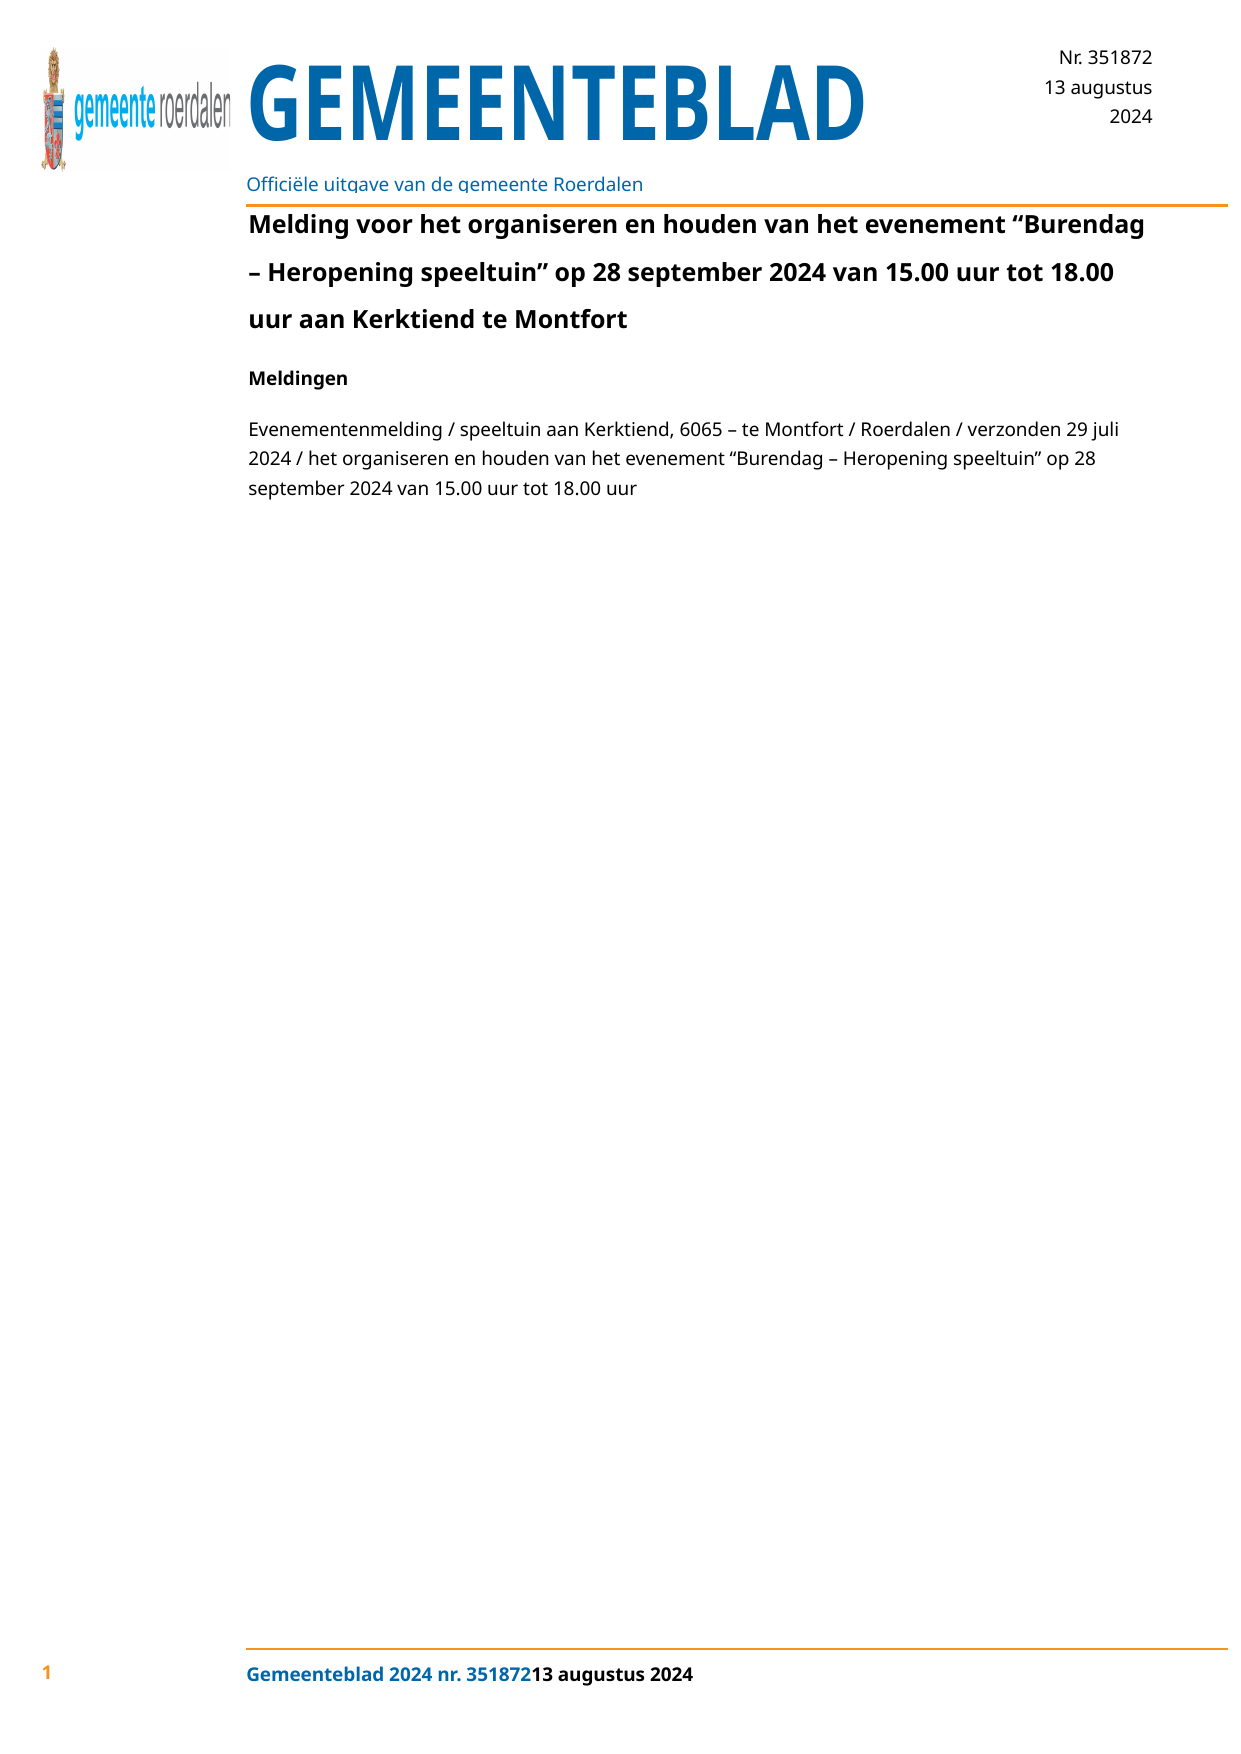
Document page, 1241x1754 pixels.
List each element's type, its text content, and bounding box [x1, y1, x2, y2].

text Evenementenmelding / speeltuin aan Kerktiend, 6065 – te Montfort / Roerdalen / verzonden 29 juli 2024 / het organiseren en houden van het evenement “Burendag – Heropening speeltuin” op 28 september 2024 van 15.00 uur tot 18.00 uur [248, 416, 1152, 501]
text Melding voor het organiseren en houden van het evenement “Burendag – Heropening speeltuin” op 28 september 2024 van 15.00 uur tot 18.00 uur aan Kerktiend te Montfort [248, 207, 1152, 336]
picture [41, 47, 231, 172]
text Meldingen [248, 366, 1152, 391]
